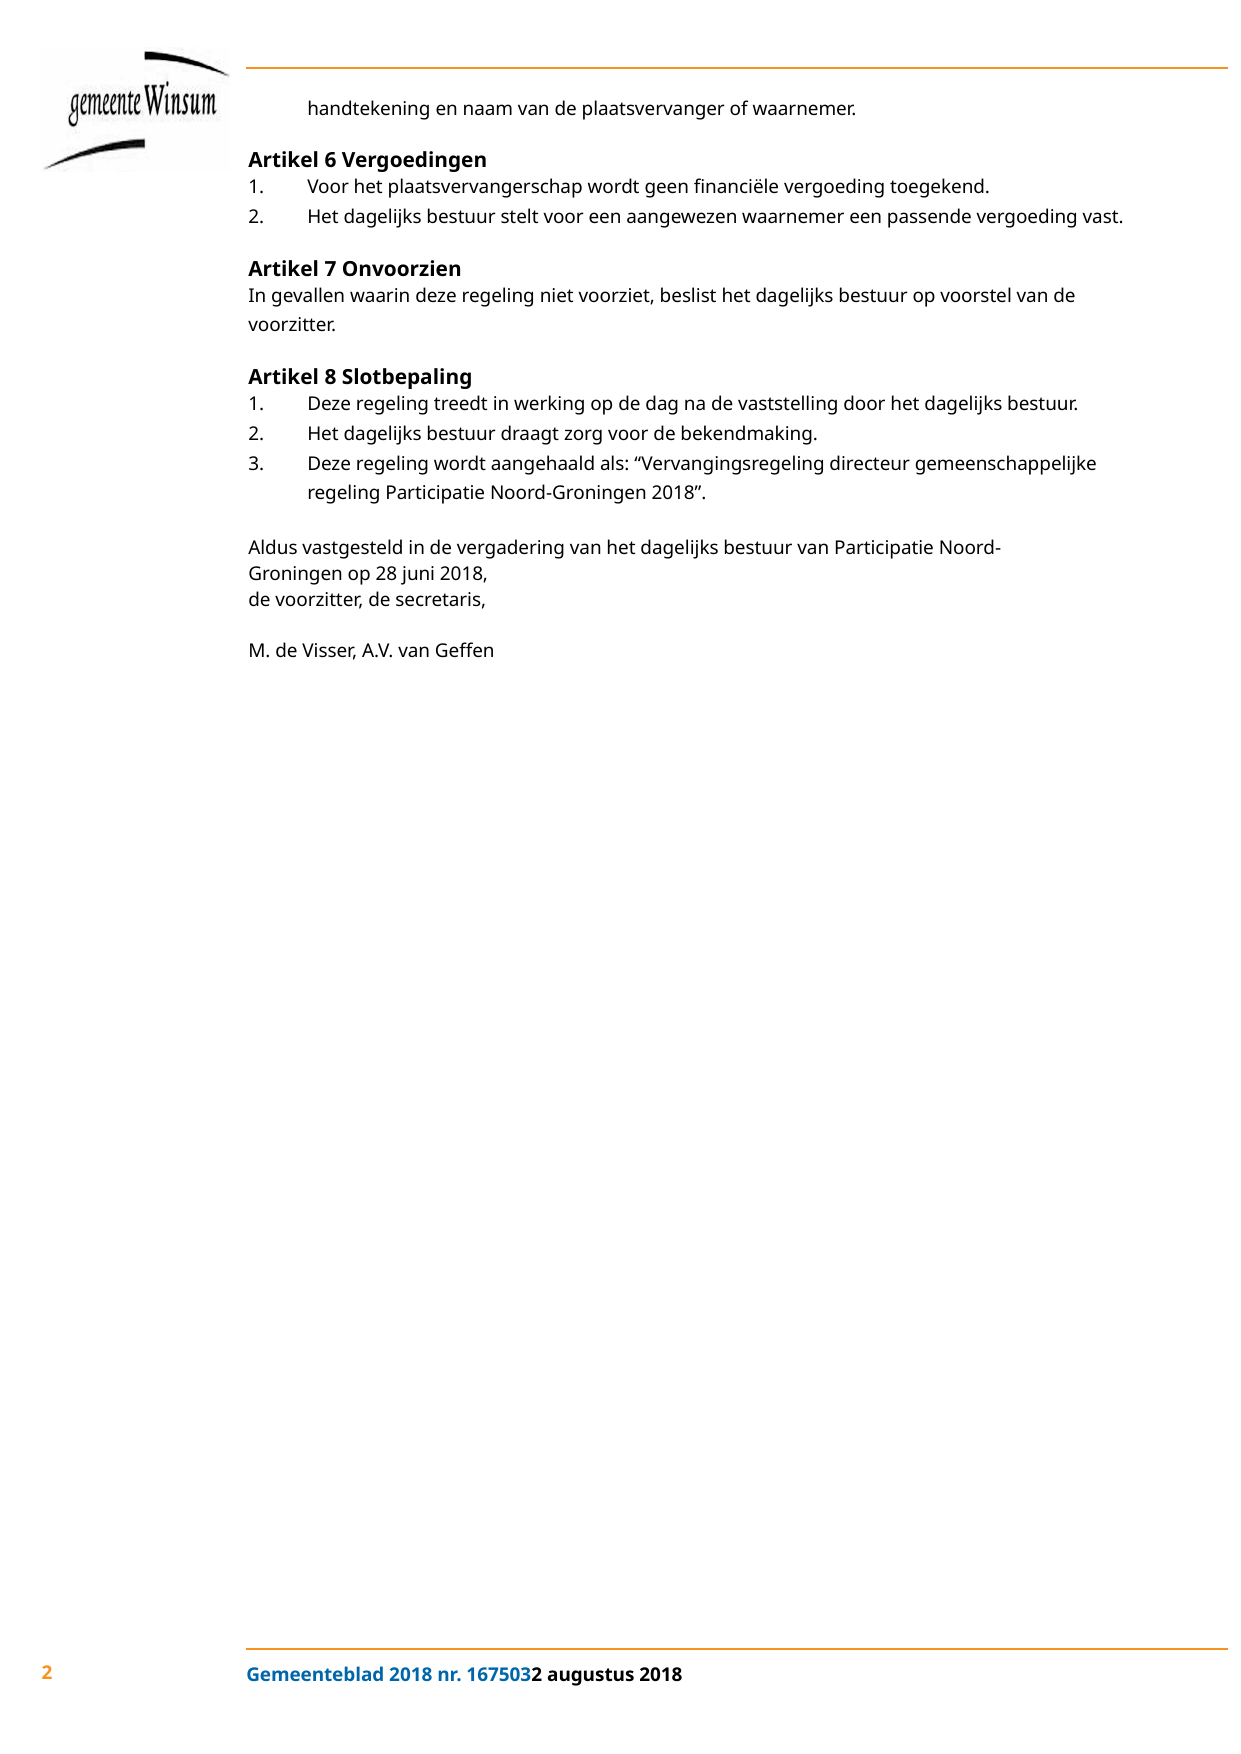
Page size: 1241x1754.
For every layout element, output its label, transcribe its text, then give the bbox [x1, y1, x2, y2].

list Het dagelijks bestuur stelt voor een aangewezen waarnemer een passende vergoeding vast. [248, 203, 1152, 229]
list Deze regeling treedt in werking op de dag na de vaststelling door het dagelijks bestuur. [248, 391, 1152, 416]
text Aldus vastgesteld in de vergadering van het dagelijks bestuur van Participatie Noord- [248, 534, 1152, 560]
list handtekening en naam van de plaatsvervanger of waarnemer. [248, 95, 1152, 121]
text Artikel 6 Vergoedingen [248, 145, 1152, 174]
list Het dagelijks bestuur draagt zorg voor de bekendmaking. [248, 420, 1152, 446]
text de voorzitter, de secretaris, [248, 586, 1152, 612]
list Voor het plaatsvervangerschap wordt geen financiële vergoeding toegekend. [248, 174, 1152, 199]
text Artikel 8 Slotbepaling [248, 362, 1152, 391]
text Groningen op 28 juni 2018, [248, 560, 1152, 586]
text M. de Visser, A.V. van Geffen [248, 637, 1152, 663]
picture [41, 47, 231, 172]
list Deze regeling wordt aangehaald als: “Vervangingsregeling directeur gemeenschappelijke regeling Participatie Noord-Groningen 2018”. [248, 450, 1152, 505]
text Artikel 7 Onvoorzien [248, 254, 1152, 282]
text In gevallen waarin deze regeling niet voorziet, beslist het dagelijks bestuur op voorstel van de voorzitter. [248, 282, 1152, 337]
